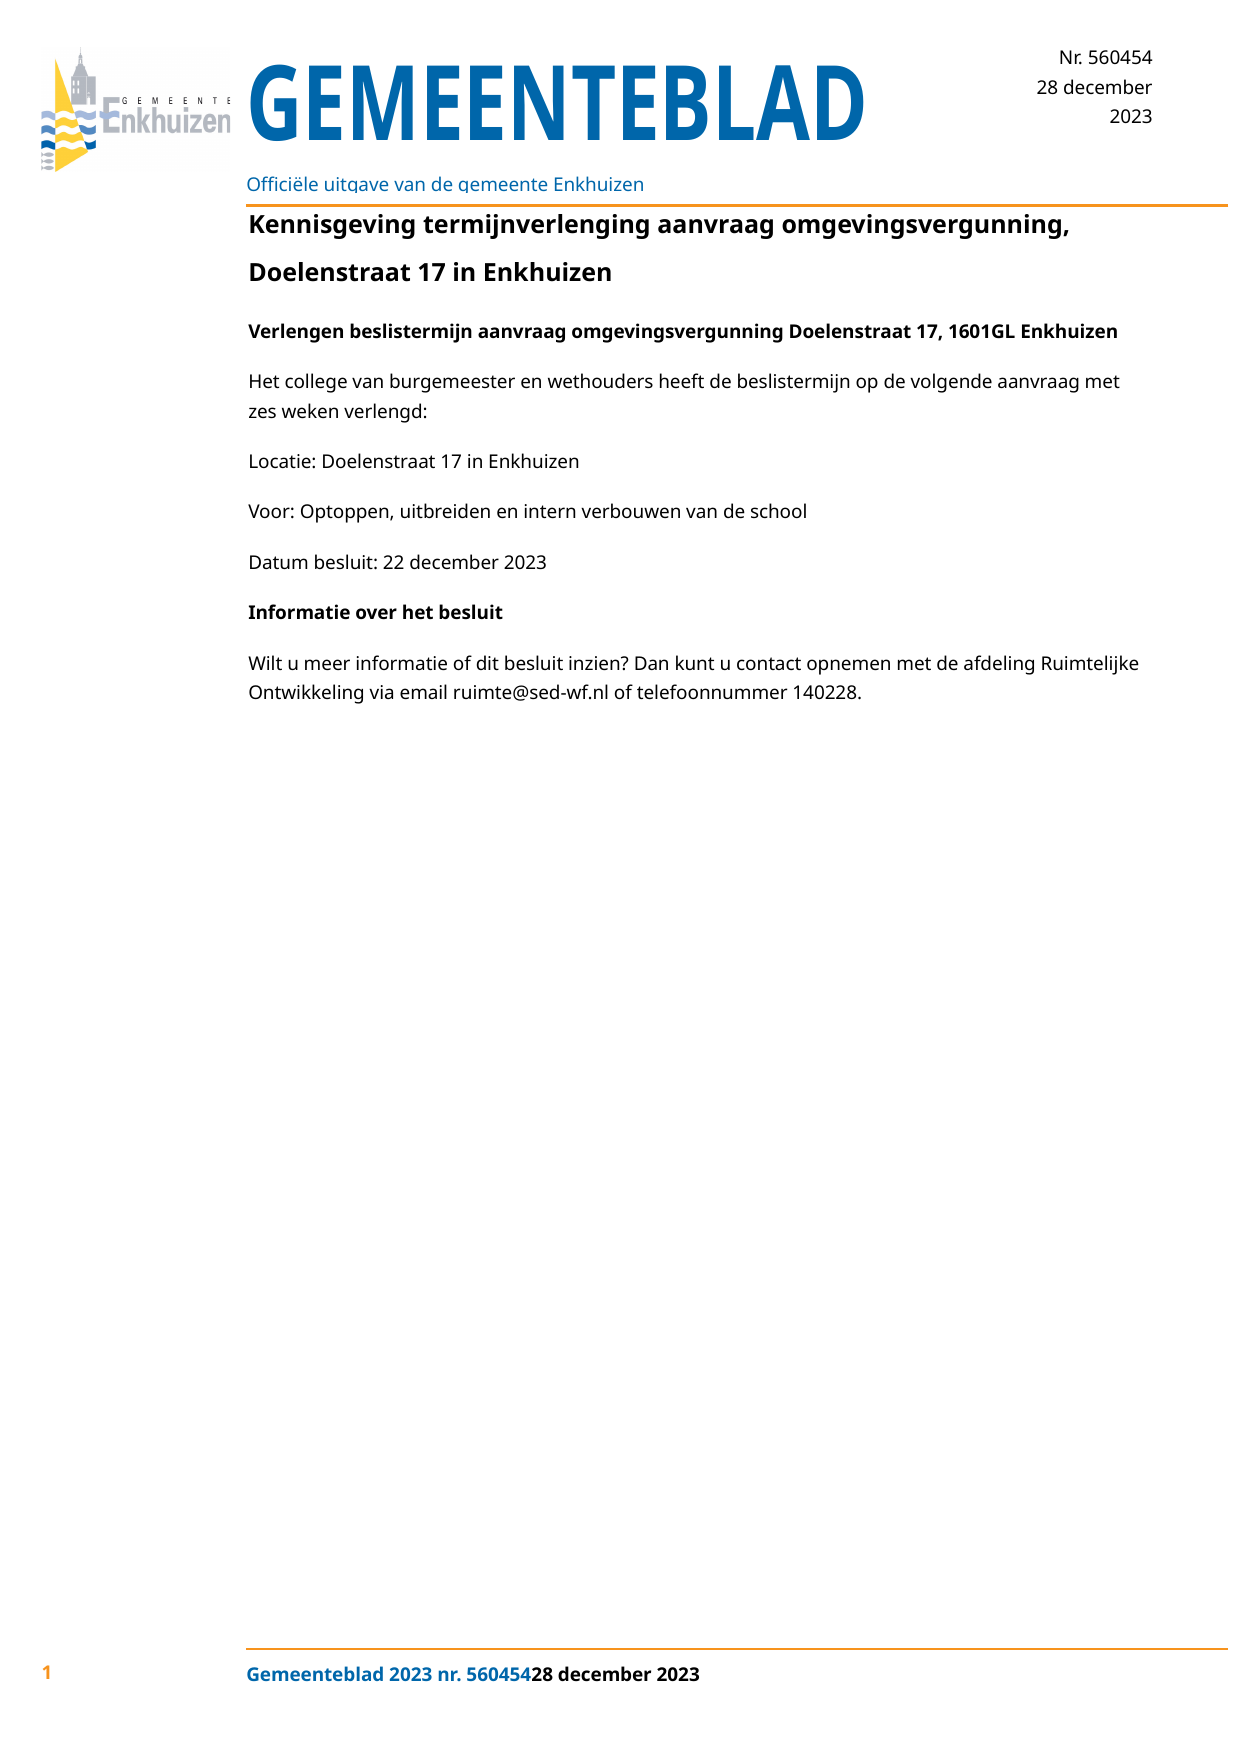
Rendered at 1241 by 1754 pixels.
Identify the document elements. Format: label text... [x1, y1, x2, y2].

text Verlengen beslistermijn aanvraag omgevingsvergunning Doelenstraat 17, 1601GL Enkhuizen [248, 318, 1152, 344]
text Locatie: Doelenstraat 17 in Enkhuizen [248, 448, 1152, 474]
text Informatie over het besluit [248, 599, 1152, 625]
text Wilt u meer informatie of dit besluit inzien? Dan kunt u contact opnemen met de afdeling Ruimtelijke Ontwikkeling via email ruimte@sed-wf.nl of telefoonnummer 140228. [248, 650, 1152, 705]
text Het college van burgemeester en wethouders heeft de beslistermijn op de volgende aanvraag met zes weken verlengd: [248, 368, 1152, 424]
picture [41, 47, 231, 172]
text Datum besluit: 22 december 2023 [248, 549, 1152, 575]
text Kennisgeving termijnverlenging aanvraag omgevingsvergunning, Doelenstraat 17 in Enkhuizen [248, 207, 1152, 288]
text Voor: Optoppen, uitbreiden en intern verbouwen van de school [248, 499, 1152, 524]
